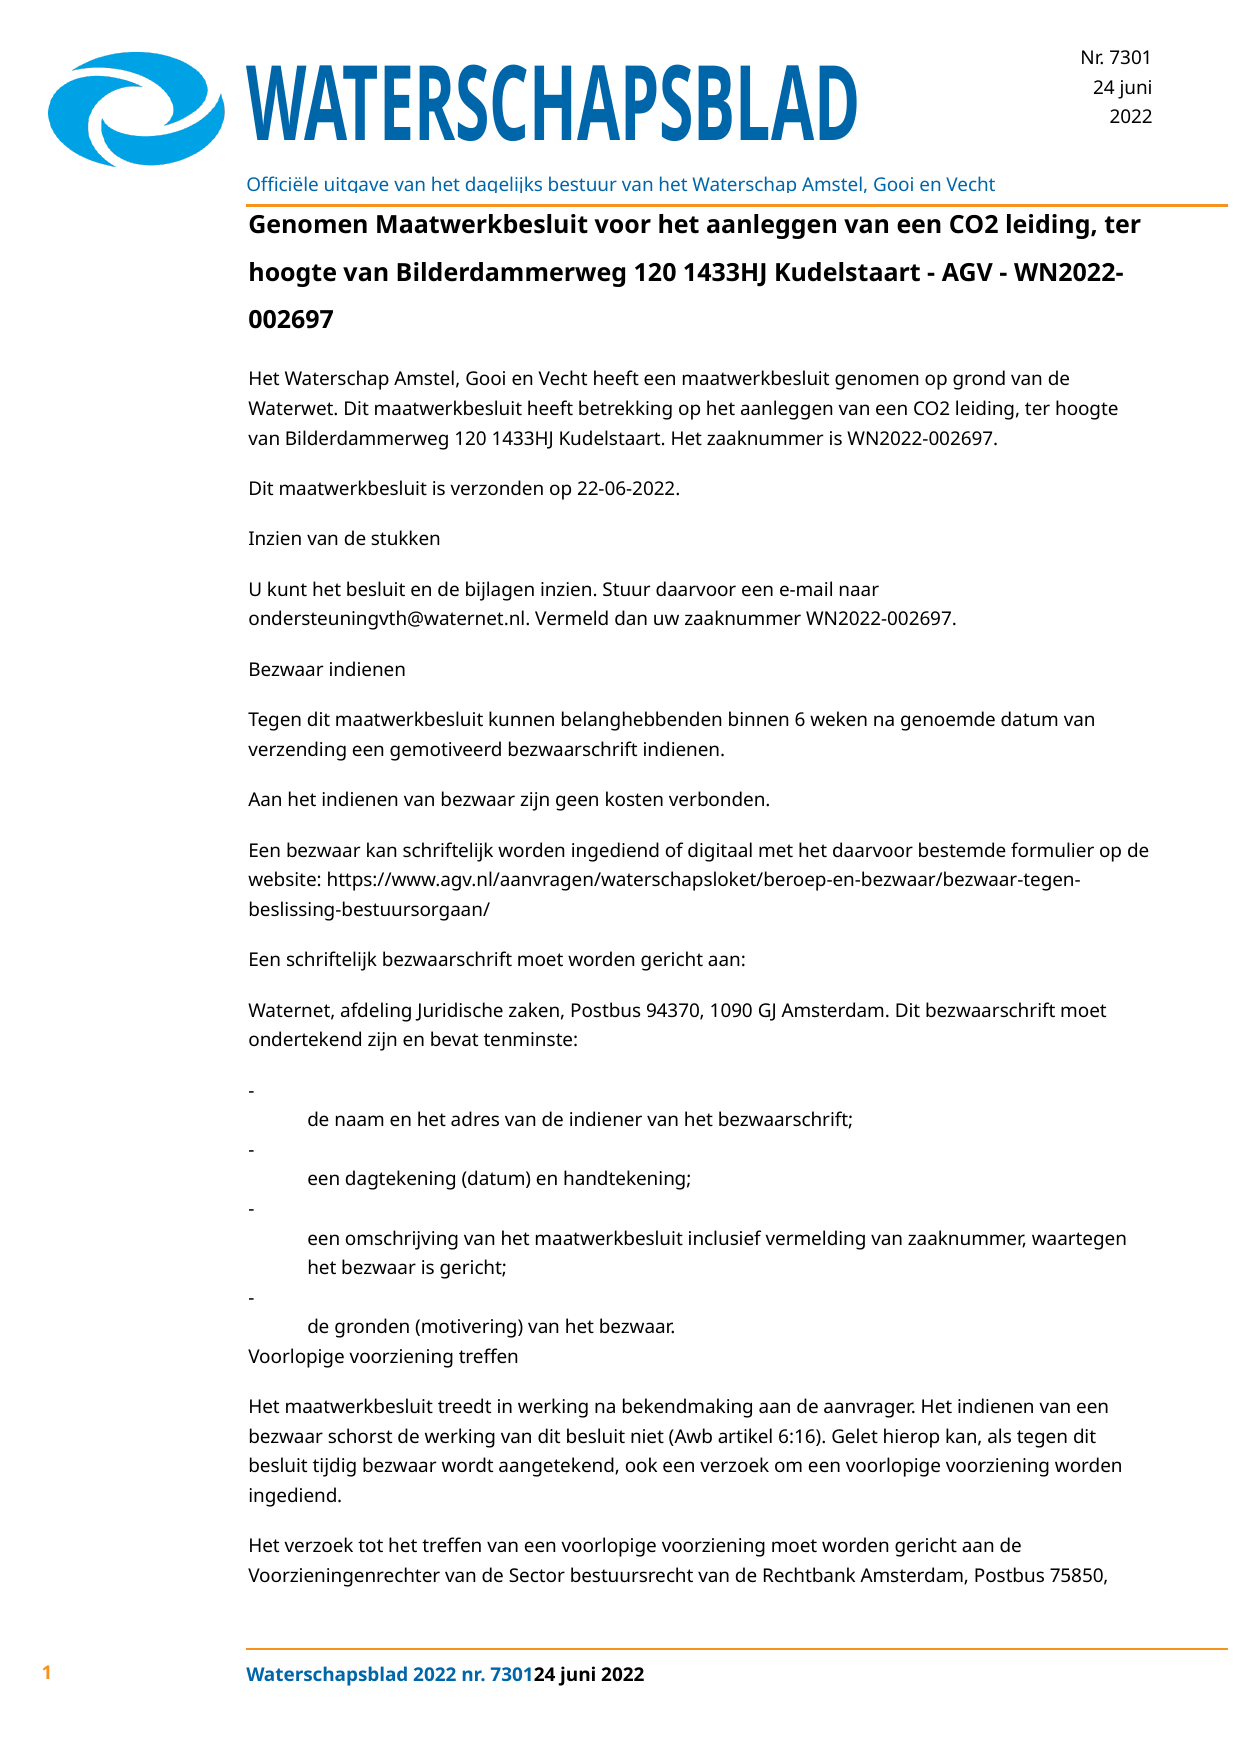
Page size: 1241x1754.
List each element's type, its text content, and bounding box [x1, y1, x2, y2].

list een omschrijving van het maatwerkbesluit inclusief vermelding van zaaknummer, waartegen het bezwaar is gericht; [248, 1225, 1152, 1280]
text Een schriftelijk bezwaarschrift moet worden gericht aan: [248, 946, 1152, 972]
text Genomen Maatwerkbesluit voor het aanleggen van een CO2 leiding, ter hoogte van Bilderdammerweg 120 1433HJ Kudelstaart - AGV - WN2022-002697 [248, 207, 1152, 336]
list de naam en het adres van de indiener van het bezwaarschrift; [248, 1106, 1152, 1132]
picture [41, 47, 231, 172]
text Dit maatwerkbesluit is verzonden op 22-06-2022. [248, 475, 1152, 501]
text Aan het indienen van bezwaar zijn geen kosten verbonden. [248, 786, 1152, 812]
text Inzien van de stukken [248, 526, 1152, 551]
text Waternet, afdeling Juridische zaken, Postbus 94370, 1090 GJ Amsterdam. Dit bezwaarschrift moet ondertekend zijn en bevat tenminste: [248, 997, 1152, 1052]
text Het verzoek tot het treffen van een voorlopige voorziening moet worden gericht aan de Voorzieningenrechter van de Sector bestuursrecht van de Rechtbank Amsterdam, Postbus 75850, [248, 1533, 1152, 1588]
text Bezwaar indienen [248, 656, 1152, 682]
text Voorlopige voorziening treffen [248, 1343, 1152, 1369]
text U kunt het besluit en de bijlagen inzien. Stuur daarvoor een e-mail naar ondersteuningvth@waternet.nl. Vermeld dan uw zaaknummer WN2022-002697. [248, 576, 1152, 631]
text Het Waterschap Amstel, Gooi en Vecht heeft een maatwerkbesluit genomen op grond van de Waterwet. Dit maatwerkbesluit heeft betrekking op het aanleggen van een CO2 leiding, ter hoogte van Bilderdammerweg 120 1433HJ Kudelstaart. Het zaaknummer is WN2022-002697. [248, 366, 1152, 450]
text Een bezwaar kan schriftelijk worden ingediend of digitaal met het daarvoor bestemde formulier op de website: https://www.agv.nl/aanvragen/waterschapsloket/beroep-en-bezwaar/bezwaar-tegen-beslissing-bestuursorgaan/ [248, 837, 1152, 922]
list een dagtekening (datum) en handtekening; [248, 1166, 1152, 1191]
list de gronden (motivering) van het bezwaar. [248, 1313, 1152, 1339]
text Tegen dit maatwerkbesluit kunnen belanghebbenden binnen 6 weken na genoemde datum van verzending een gemotiveerd bezwaarschrift indienen. [248, 706, 1152, 762]
text Het maatwerkbesluit treedt in werking na bekendmaking aan de aanvrager. Het indienen van een bezwaar schorst de werking van dit besluit niet (Awb artikel 6:16). Gelet hierop kan, als tegen dit besluit tijdig bezwaar wordt aangetekend, ook een verzoek om een voorlopige voorziening worden ingediend. [248, 1393, 1152, 1508]
